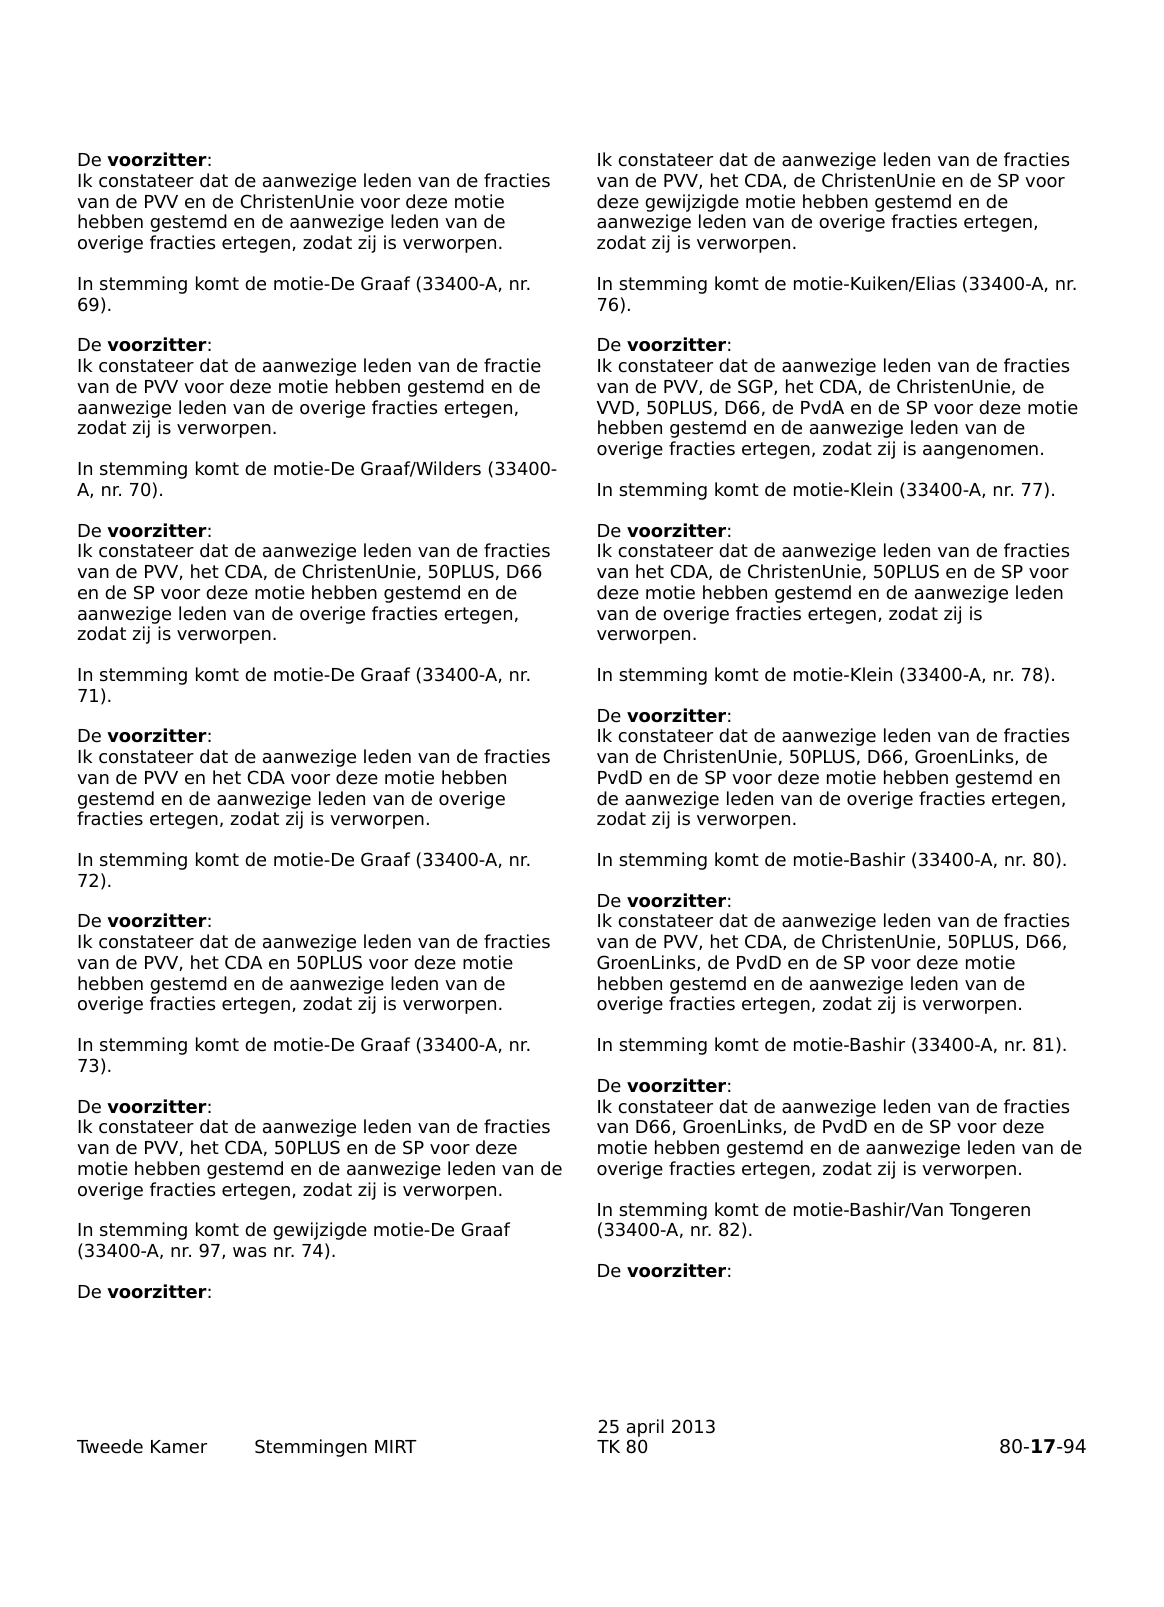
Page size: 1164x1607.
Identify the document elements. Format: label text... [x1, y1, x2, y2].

text In stemming komt de motie-De Graaf (33400-A, nr. 72). [77, 850, 567, 891]
text Ik constateer dat de aanwezige leden van de fracties van het CDA, de ChristenUnie, 50PLUS en de SP voor deze motie hebben gestemd en de aanwezige leden van de overige fracties ertegen, zodat zij is verworpen. [596, 541, 1087, 645]
text De voorzitter: [596, 335, 1087, 356]
text De voorzitter: [596, 1076, 1087, 1096]
text In stemming komt de gewijzigde motie-De Graaf (33400-A, nr. 97, was nr. 74). [77, 1220, 567, 1262]
text In stemming komt de motie-Klein (33400-A, nr. 77). [596, 480, 1087, 500]
text In stemming komt de motie-De Graaf (33400-A, nr. 71). [77, 665, 567, 706]
text De voorzitter: [77, 1096, 567, 1117]
text Ik constateer dat de aanwezige leden van de fracties van de PVV en de ChristenUnie voor deze motie hebben gestemd en de aanwezige leden van de overige fracties ertegen, zodat zij is verworpen. [77, 171, 567, 254]
text In stemming komt de motie-Bashir/Van Tongeren (33400-A, nr. 82). [596, 1199, 1087, 1241]
text Ik constateer dat de aanwezige leden van de fractie van de PVV voor deze motie hebben gestemd en de aanwezige leden van de overige fracties ertegen, zodat zij is verworpen. [77, 356, 567, 439]
text De voorzitter: [596, 520, 1087, 541]
text Ik constateer dat de aanwezige leden van de fracties van de PVV, het CDA, de ChristenUnie, 50PLUS, D66 en de SP voor deze motie hebben gestemd en de aanwezige leden van de overige fracties ertegen, zodat zij is verworpen. [77, 541, 567, 645]
text In stemming komt de motie-De Graaf (33400-A, nr. 69). [77, 274, 567, 315]
text In stemming komt de motie-Klein (33400-A, nr. 78). [596, 665, 1087, 686]
text De voorzitter: [77, 1282, 567, 1302]
text In stemming komt de motie-Bashir (33400-A, nr. 80). [596, 850, 1087, 871]
text In stemming komt de motie-De Graaf (33400-A, nr. 73). [77, 1035, 567, 1076]
text De voorzitter: [77, 150, 567, 171]
text De voorzitter: [596, 891, 1087, 911]
text De voorzitter: [596, 706, 1087, 726]
text De voorzitter: [77, 520, 567, 541]
text Ik constateer dat de aanwezige leden van de fracties van de ChristenUnie, 50PLUS, D66, GroenLinks, de PvdD en de SP voor deze motie hebben gestemd en de aanwezige leden van de overige fracties ertegen, zodat zij is verworpen. [596, 726, 1087, 830]
text Ik constateer dat de aanwezige leden van de fracties van D66, GroenLinks, de PvdD en de SP voor deze motie hebben gestemd en de aanwezige leden van de overige fracties ertegen, zodat zij is verworpen. [596, 1096, 1087, 1179]
text In stemming komt de motie-De Graaf/Wilders (33400-A, nr. 70). [77, 459, 567, 500]
text De voorzitter: [77, 726, 567, 747]
text In stemming komt de motie-Kuiken/Elias (33400-A, nr. 76). [596, 274, 1087, 315]
text De voorzitter: [596, 1261, 1087, 1282]
text Ik constateer dat de aanwezige leden van de fracties van de PVV, het CDA, 50PLUS en de SP voor deze motie hebben gestemd en de aanwezige leden van de overige fracties ertegen, zodat zij is verworpen. [77, 1117, 567, 1200]
text Ik constateer dat de aanwezige leden van de fracties van de PVV, het CDA, de ChristenUnie, 50PLUS, D66, GroenLinks, de PvdD en de SP voor deze motie hebben gestemd en de aanwezige leden van de overige fracties ertegen, zodat zij is verworpen. [596, 911, 1087, 1015]
text Ik constateer dat de aanwezige leden van de fracties van de PVV, het CDA, de ChristenUnie en de SP voor deze gewijzigde motie hebben gestemd en de aanwezige leden van de overige fracties ertegen, zodat zij is verworpen. [596, 150, 1087, 254]
text De voorzitter: [77, 911, 567, 932]
text Ik constateer dat de aanwezige leden van de fracties van de PVV en het CDA voor deze motie hebben gestemd en de aanwezige leden van de overige fracties ertegen, zodat zij is verworpen. [77, 747, 567, 830]
text Ik constateer dat de aanwezige leden van de fracties van de PVV, de SGP, het CDA, de ChristenUnie, de VVD, 50PLUS, D66, de PvdA en de SP voor deze motie hebben gestemd en de aanwezige leden van de overige fracties ertegen, zodat zij is aangenomen. [596, 356, 1087, 460]
text Ik constateer dat de aanwezige leden van de fracties van de PVV, het CDA en 50PLUS voor deze motie hebben gestemd en de aanwezige leden van de overige fracties ertegen, zodat zij is verworpen. [77, 932, 567, 1015]
text De voorzitter: [77, 335, 567, 356]
text In stemming komt de motie-Bashir (33400-A, nr. 81). [596, 1035, 1087, 1056]
